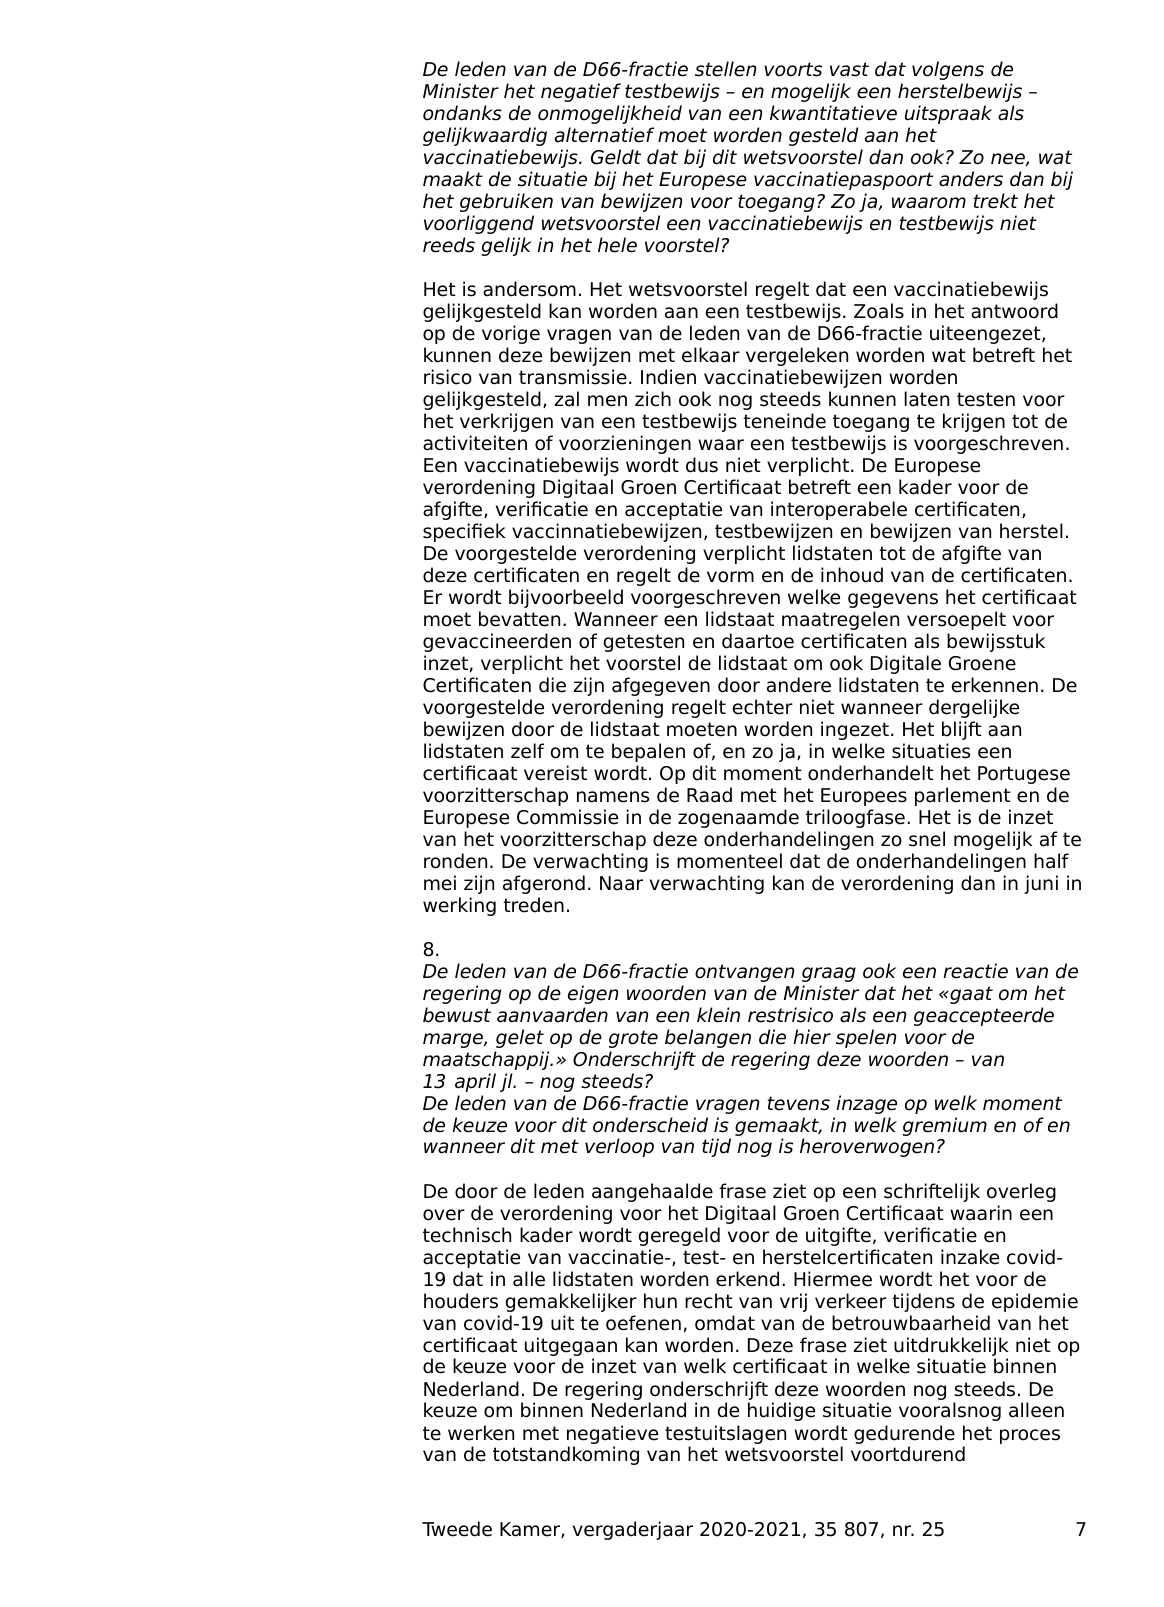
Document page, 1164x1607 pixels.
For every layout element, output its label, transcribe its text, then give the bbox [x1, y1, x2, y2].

text De leden van de D66-fractie stellen voorts vast dat volgens de Minister het negatief testbewijs – en mogelijk een herstelbewijs – ondanks de onmogelijkheid van een kwantitatieve uitspraak als gelijkwaardig alternatief moet worden gesteld aan het vaccinatiebewijs. Geldt dat bij dit wetsvoorstel dan ook? Zo nee, wat maakt de situatie bij het Europese vaccinatiepaspoort anders dan bij het gebruiken van bewijzen voor toegang? Zo ja, waarom trekt het voorliggend wetsvoorstel een vaccinatiebewijs en testbewijs niet reeds gelijk in het hele voorstel? [422, 59, 1087, 257]
text De door de leden aangehaalde frase ziet op een schriftelijk overleg over de verordening voor het Digitaal Groen Certificaat waarin een technisch kader wordt geregeld voor de uitgifte, verificatie en acceptatie van vaccinatie-, test- en herstelcertificaten inzake covid-19 dat in alle lidstaten worden erkend. Hiermee wordt het voor de houders gemakkelijker hun recht van vrij verkeer tijdens de epidemie van covid-19 uit te oefenen, omdat van de betrouwbaarheid van het certificaat uitgegaan kan worden. Deze frase ziet uitdrukkelijk niet op de keuze voor de inzet van welk certificaat in welke situatie binnen Nederland. De regering onderschrijft deze woorden nog steeds. De keuze om binnen Nederland in de huidige situatie vooralsnog alleen te werken met negatieve testuitslagen wordt gedurende het proces van de totstandkoming van het wetsvoorstel voortdurend [422, 1181, 1087, 1466]
text De leden van de D66-fractie ontvangen graag ook een reactie van de regering op de eigen woorden van de Minister dat het «gaat om het bewust aanvaarden van een klein restrisico als een geaccepteerde marge, gelet op de grote belangen die hier spelen voor de maatschappij.» Onderschrijft de regering deze woorden – van 13 april jl. – nog steeds? [422, 961, 1087, 1092]
text De leden van de D66-fractie vragen tevens inzage op welk moment de keuze voor dit onderscheid is gemaakt, in welk gremium en of en wanneer dit met verloop van tijd nog is heroverwogen? [422, 1092, 1087, 1158]
text Het is andersom. Het wetsvoorstel regelt dat een vaccinatiebewijs gelijkgesteld kan worden aan een testbewijs. Zoals in het antwoord op de vorige vragen van de leden van de D66-fractie uiteengezet, kunnen deze bewijzen met elkaar vergeleken worden wat betreft het risico van transmissie. Indien vaccinatiebewijzen worden gelijkgesteld, zal men zich ook nog steeds kunnen laten testen voor het verkrijgen van een testbewijs teneinde toegang te krijgen tot de activiteiten of voorzieningen waar een testbewijs is voorgeschreven. Een vaccinatiebewijs wordt dus niet verplicht. De Europese verordening Digitaal Groen Certificaat betreft een kader voor de afgifte, verificatie en acceptatie van interoperabele certificaten, specifiek vaccinnatiebewijzen, testbewijzen en bewijzen van herstel. De voorgestelde verordening verplicht lidstaten tot de afgifte van deze certificaten en regelt de vorm en de inhoud van de certificaten. Er wordt bijvoorbeeld voorgeschreven welke gegevens het certificaat moet bevatten. Wanneer een lidstaat maatregelen versoepelt voor gevaccineerden of getesten en daartoe certificaten als bewijsstuk inzet, verplicht het voorstel de lidstaat om ook Digitale Groene Certificaten die zijn afgegeven door andere lidstaten te erkennen. De voorgestelde verordening regelt echter niet wanneer dergelijke bewijzen door de lidstaat moeten worden ingezet. Het blijft aan lidstaten zelf om te bepalen of, en zo ja, in welke situaties een certificaat vereist wordt. Op dit moment onderhandelt het Portugese voorzitterschap namens de Raad met het Europees parlement en de Europese Commissie in de zogenaamde triloogfase. Het is de inzet van het voorzitterschap deze onderhandelingen zo snel mogelijk af te ronden. De verwachting is momenteel dat de onderhandelingen half mei zijn afgerond. Naar verwachting kan de verordening dan in juni in werking treden. [422, 279, 1087, 916]
text 8. [422, 939, 1087, 961]
